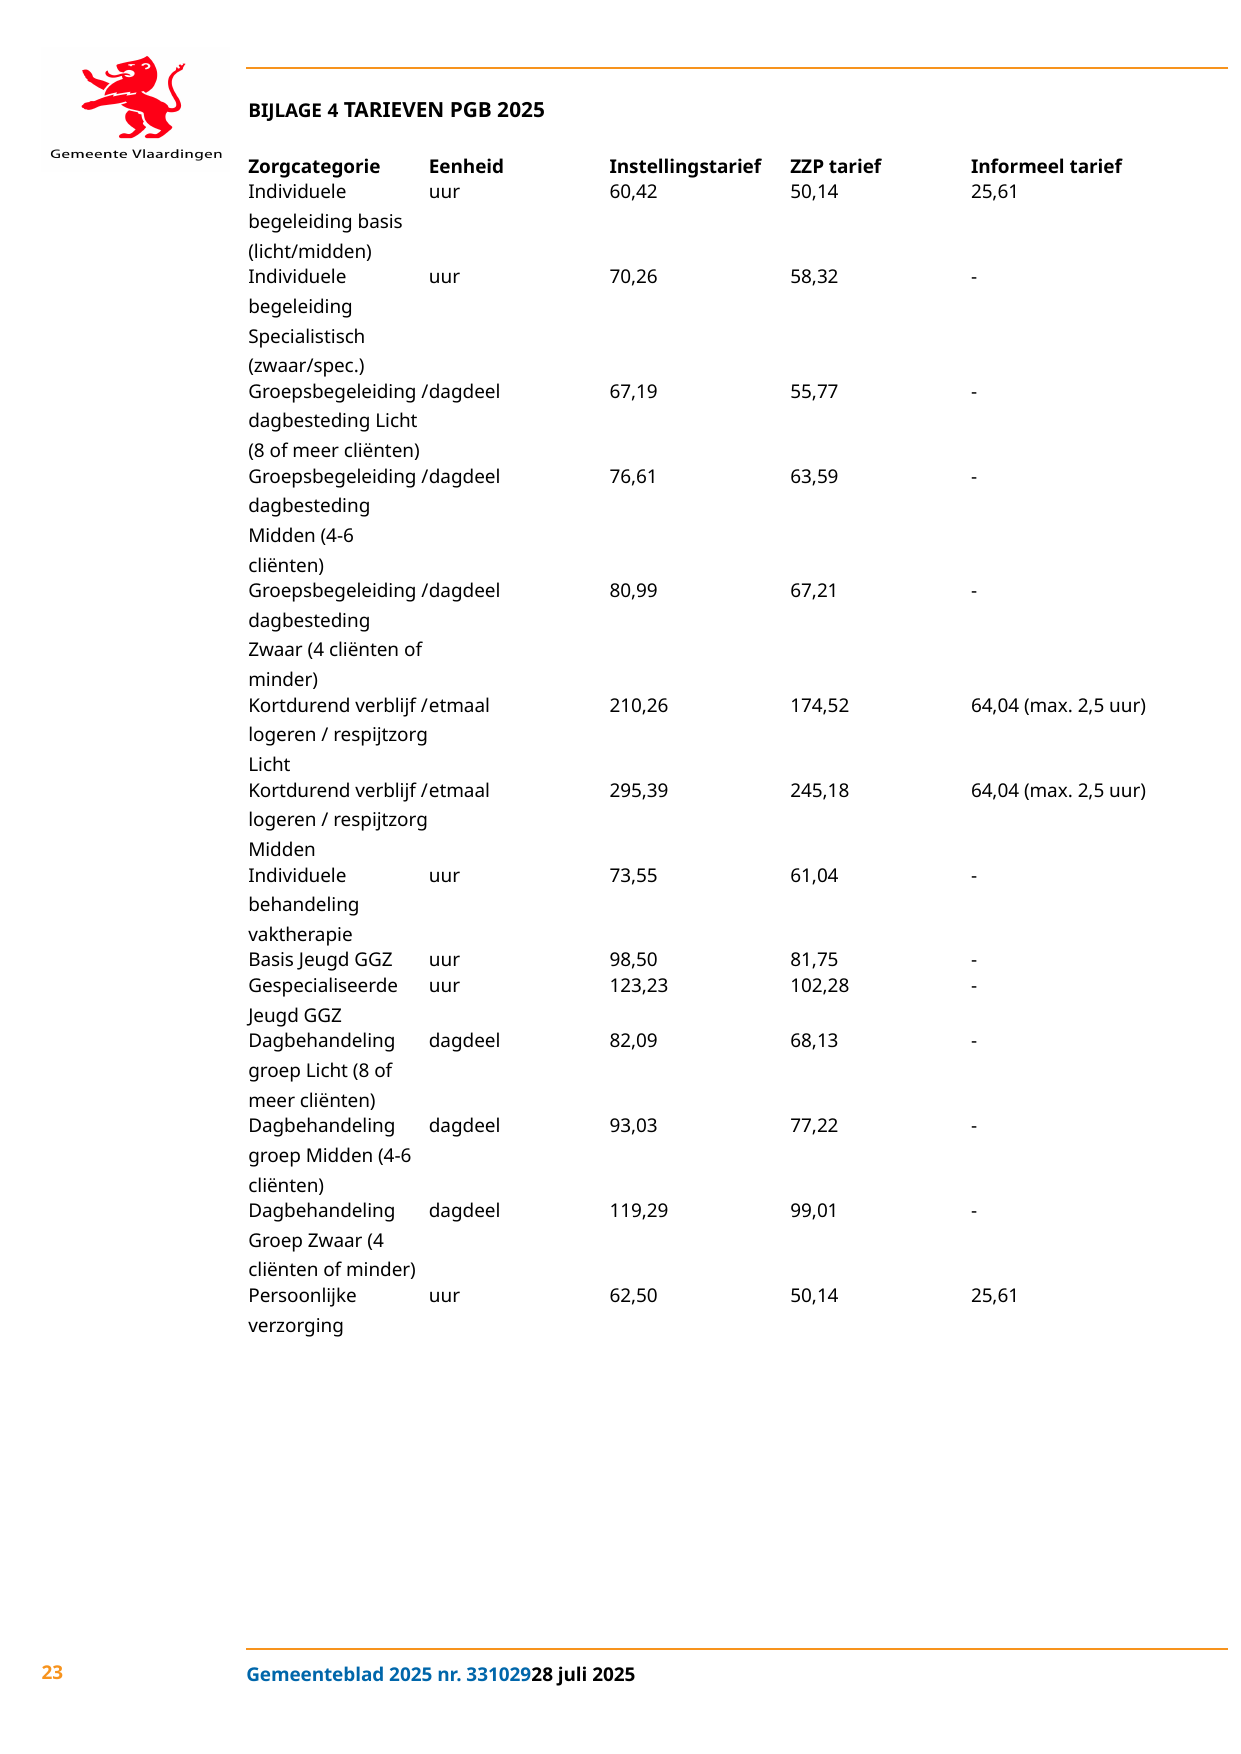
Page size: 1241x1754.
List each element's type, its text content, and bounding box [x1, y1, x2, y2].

table_cell 93,03 [609, 1113, 790, 1197]
table_cell 63,59 [790, 463, 971, 577]
table_cell 119,29 [609, 1198, 790, 1282]
table_cell 295,39 [609, 777, 790, 862]
table_cell uur [429, 862, 609, 947]
table_cell 61,04 [790, 862, 971, 947]
picture [41, 47, 231, 172]
table_cell dagdeel [429, 463, 609, 577]
table_cell Individuele behandeling vaktherapie [248, 862, 429, 947]
table_cell - [971, 578, 1152, 692]
table_cell 82,09 [609, 1028, 790, 1113]
table_cell 67,19 [609, 378, 790, 463]
table_cell 62,50 [609, 1283, 790, 1338]
table_cell uur [429, 264, 609, 378]
table_cell 73,55 [609, 862, 790, 947]
table_cell 68,13 [790, 1028, 971, 1113]
table_cell Groepsbegeleiding / dagbesteding Licht (8 of meer cliënten) [248, 378, 429, 463]
table_cell uur [429, 1283, 609, 1338]
table_cell Basis Jeugd GGZ [248, 947, 429, 972]
table_cell dagdeel [429, 378, 609, 463]
table_cell dagdeel [429, 1198, 609, 1282]
table_cell Individuele begeleiding basis (licht/midden) [248, 179, 429, 264]
table_cell 25,61 [971, 179, 1152, 264]
table_cell - [971, 973, 1152, 1028]
table_cell 81,75 [790, 947, 971, 972]
table_cell Gespecialiseerde Jeugd GGZ [248, 973, 429, 1028]
table_cell Dagbehandeling groep Licht (8 of meer cliënten) [248, 1028, 429, 1113]
table_cell dagdeel [429, 1028, 609, 1113]
table_cell 99,01 [790, 1198, 971, 1282]
table_cell 98,50 [609, 947, 790, 972]
table_cell 102,28 [790, 973, 971, 1028]
table_cell - [971, 378, 1152, 463]
table_header Eenheid [429, 153, 609, 179]
table_cell - [971, 947, 1152, 972]
table_header Informeel tarief [971, 153, 1152, 179]
table_cell Persoonlijke verzorging [248, 1283, 429, 1338]
table_header ZZP tarief [790, 153, 971, 179]
table_cell 77,22 [790, 1113, 971, 1197]
table_cell 123,23 [609, 973, 790, 1028]
table_cell - [971, 1198, 1152, 1282]
table_cell Groepsbegeleiding / dagbesteding Midden (4-6 cliënten) [248, 463, 429, 577]
table_cell 80,99 [609, 578, 790, 692]
table_cell - [971, 862, 1152, 947]
table_cell Individuele begeleiding Specialistisch (zwaar/spec.) [248, 264, 429, 378]
table_cell - [971, 264, 1152, 378]
table_cell uur [429, 947, 609, 972]
table_cell 50,14 [790, 179, 971, 264]
table_cell 64,04 (max. 2,5 uur) [971, 777, 1152, 862]
table_cell Kortdurend verblijf / logeren / respijtzorg Midden [248, 777, 429, 862]
table_cell 55,77 [790, 378, 971, 463]
table_cell 58,32 [790, 264, 971, 378]
table_cell - [971, 463, 1152, 577]
text BIJLAGE 4 TARIEVEN PGB 2025 [248, 95, 1152, 123]
table_header Zorgcategorie [248, 153, 429, 179]
table_cell Dagbehandeling groep Midden (4-6 cliënten) [248, 1113, 429, 1197]
table_header Instellingstarief [609, 153, 790, 179]
table_cell 245,18 [790, 777, 971, 862]
table_cell Dagbehandeling Groep Zwaar (4 cliënten of minder) [248, 1198, 429, 1282]
table_cell dagdeel [429, 1113, 609, 1197]
table_cell etmaal [429, 777, 609, 862]
table_cell etmaal [429, 692, 609, 777]
table_cell Kortdurend verblijf / logeren / respijtzorg Licht [248, 692, 429, 777]
table_cell Groepsbegeleiding / dagbesteding Zwaar (4 cliënten of minder) [248, 578, 429, 692]
table_cell dagdeel [429, 578, 609, 692]
table_cell 174,52 [790, 692, 971, 777]
table_cell - [971, 1113, 1152, 1197]
table_cell 64,04 (max. 2,5 uur) [971, 692, 1152, 777]
table_cell 50,14 [790, 1283, 971, 1338]
table_cell - [971, 1028, 1152, 1113]
table_cell uur [429, 973, 609, 1028]
table_cell 67,21 [790, 578, 971, 692]
table_cell 70,26 [609, 264, 790, 378]
table_cell 76,61 [609, 463, 790, 577]
table_cell uur [429, 179, 609, 264]
table_cell 60,42 [609, 179, 790, 264]
table_cell 210,26 [609, 692, 790, 777]
table_cell 25,61 [971, 1283, 1152, 1338]
